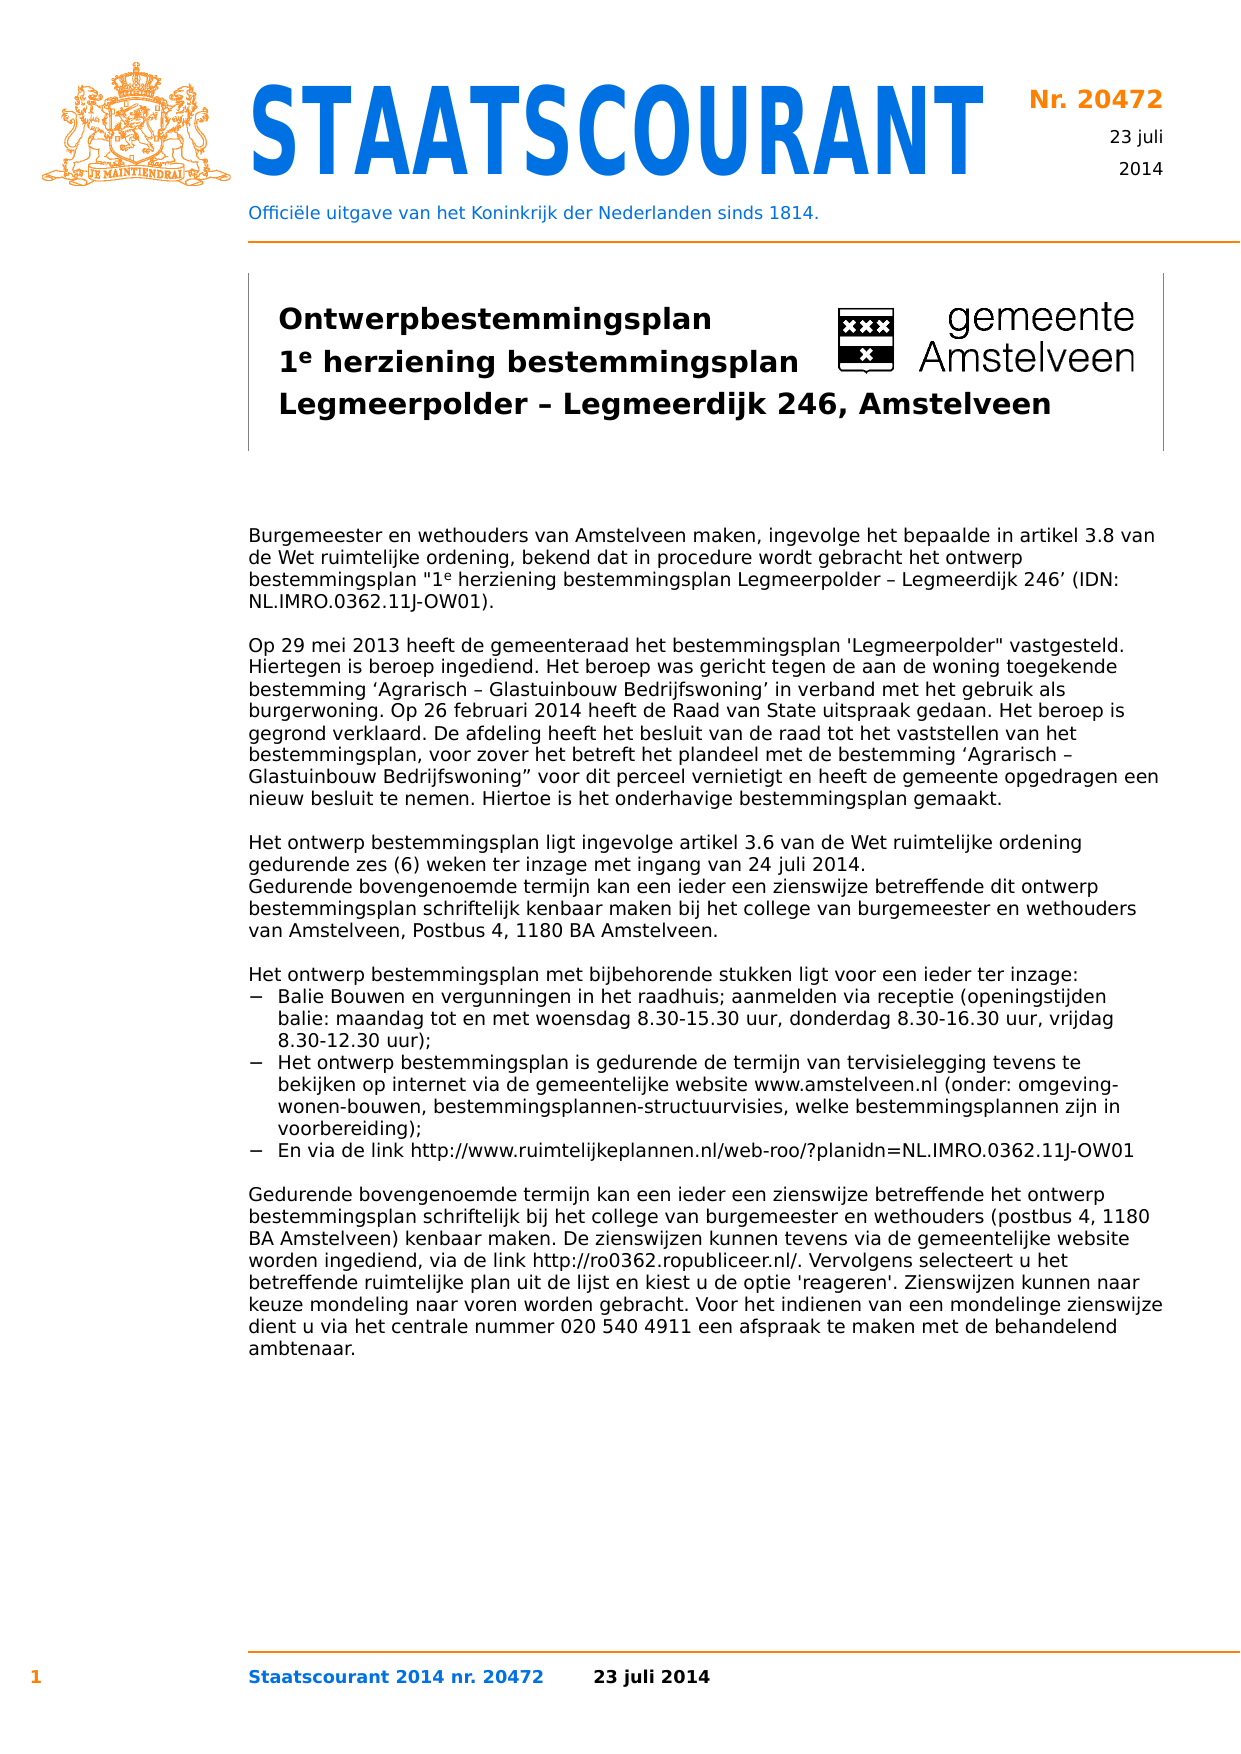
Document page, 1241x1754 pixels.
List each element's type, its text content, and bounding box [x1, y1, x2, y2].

table_header Nr. 20472 [998, 62, 1240, 121]
text Op 29 mei 2013 heeft de gemeenteraad het bestemmingsplan 'Legmeerpolder" vastgesteld. Hiertegen is beroep ingediend. Het beroep was gericht tegen de aan de woning toegekende bestemming ‘Agrarisch – Glastuinbouw Bedrijfswoning’ in verband met het gebruik als burgerwoning. Op 26 februari 2014 heeft de Raad van State uitspraak gedaan. Het beroep is gegrond verklaard. De afdeling heeft het besluit van de raad tot het vaststellen van het bestemmingsplan, voor zover het betreft het plandeel met de bestemming ‘Agrarisch – Glastuinbouw Bedrijfswoning” voor dit perceel vernietigt en heeft de gemeente opgedragen een nieuw besluit te nemen. Hiertoe is het onderhavige bestemmingsplan gemaakt. [248, 634, 1163, 810]
subtitle Ontwerpbestemmingsplan 1e herziening bestemmingsplan Legmeerpolder – Legmeerdijk 246, Amstelveen [249, 273, 1163, 451]
text Het ontwerp bestemmingsplan met bijbehorende stukken ligt voor een ieder ter inzage: [248, 964, 1163, 986]
text Gedurende bovengenoemde termijn kan een ieder een zienswijze betreffende dit ontwerp bestemmingsplan schriftelijk kenbaar maken bij het college van burgemeester en wethouders van Amstelveen, Postbus 4, 1180 BA Amstelveen. [248, 876, 1163, 942]
table_cell 23 juli [998, 121, 1240, 153]
text − Het ontwerp bestemmingsplan is gedurende de termijn van tervisielegging tevens te bekijken op internet via de gemeentelijke website www.amstelveen.nl (onder: omgeving-wonen-bouwen, bestemmingsplannen-structuurvisies, welke bestemmingsplannen zijn in voorbereiding); [248, 1052, 1163, 1140]
table_cell Officiële uitgave van het Koninkrijk der Nederlanden sinds 1814. [248, 203, 1240, 241]
text − En via de link http://www.ruimtelijkeplannen.nl/web-roo/?planidn=NL.IMRO.0362.11J-OW01 [248, 1140, 1163, 1162]
text − Balie Bouwen en vergunningen in het raadhuis; aanmelden via receptie (openingstijden balie: maandag tot en met woensdag 8.30-15.30 uur, donderdag 8.30-16.30 uur, vrijdag 8.30-12.30 uur); [248, 986, 1163, 1052]
picture [41, 62, 231, 186]
text Burgemeester en wethouders van Amstelveen maken, ingevolge het bepaalde in artikel 3.8 van de Wet ruimtelijke ordening, bekend dat in procedure wordt gebracht het ontwerp bestemmingsplan "1e herziening bestemmingsplan Legmeerpolder – Legmeerdijk 246’ (IDN: NL.IMRO.0362.11J-OW01). [248, 525, 1163, 613]
picture [838, 302, 1134, 374]
text Gedurende bovengenoemde termijn kan een ieder een zienswijze betreffende het ontwerp bestemmingsplan schriftelijk bij het college van burgemeester en wethouders (postbus 4, 1180 BA Amstelveen) kenbaar maken. De zienswijzen kunnen tevens via de gemeentelijke website worden ingediend, via de link http://ro0362.ropubliceer.nl/. Vervolgens selecteert u het betreffende ruimtelijke plan uit de lijst en kiest u de optie 'reageren'. Zienswijzen kunnen naar keuze mondeling naar voren worden gebracht. Voor het indienen van een mondelinge zienswijze dient u via het centrale nummer 020 540 4911 een afspraak te maken met de behandelend ambtenaar. [248, 1184, 1163, 1359]
table_cell 2014 [998, 153, 1240, 203]
text Het ontwerp bestemmingsplan ligt ingevolge artikel 3.6 van de Wet ruimtelijke ordening gedurende zes (6) weken ter inzage met ingang van 24 juli 2014. [248, 832, 1163, 876]
table_header STAATSCOURANT [248, 62, 998, 203]
table_header [25, 62, 248, 241]
